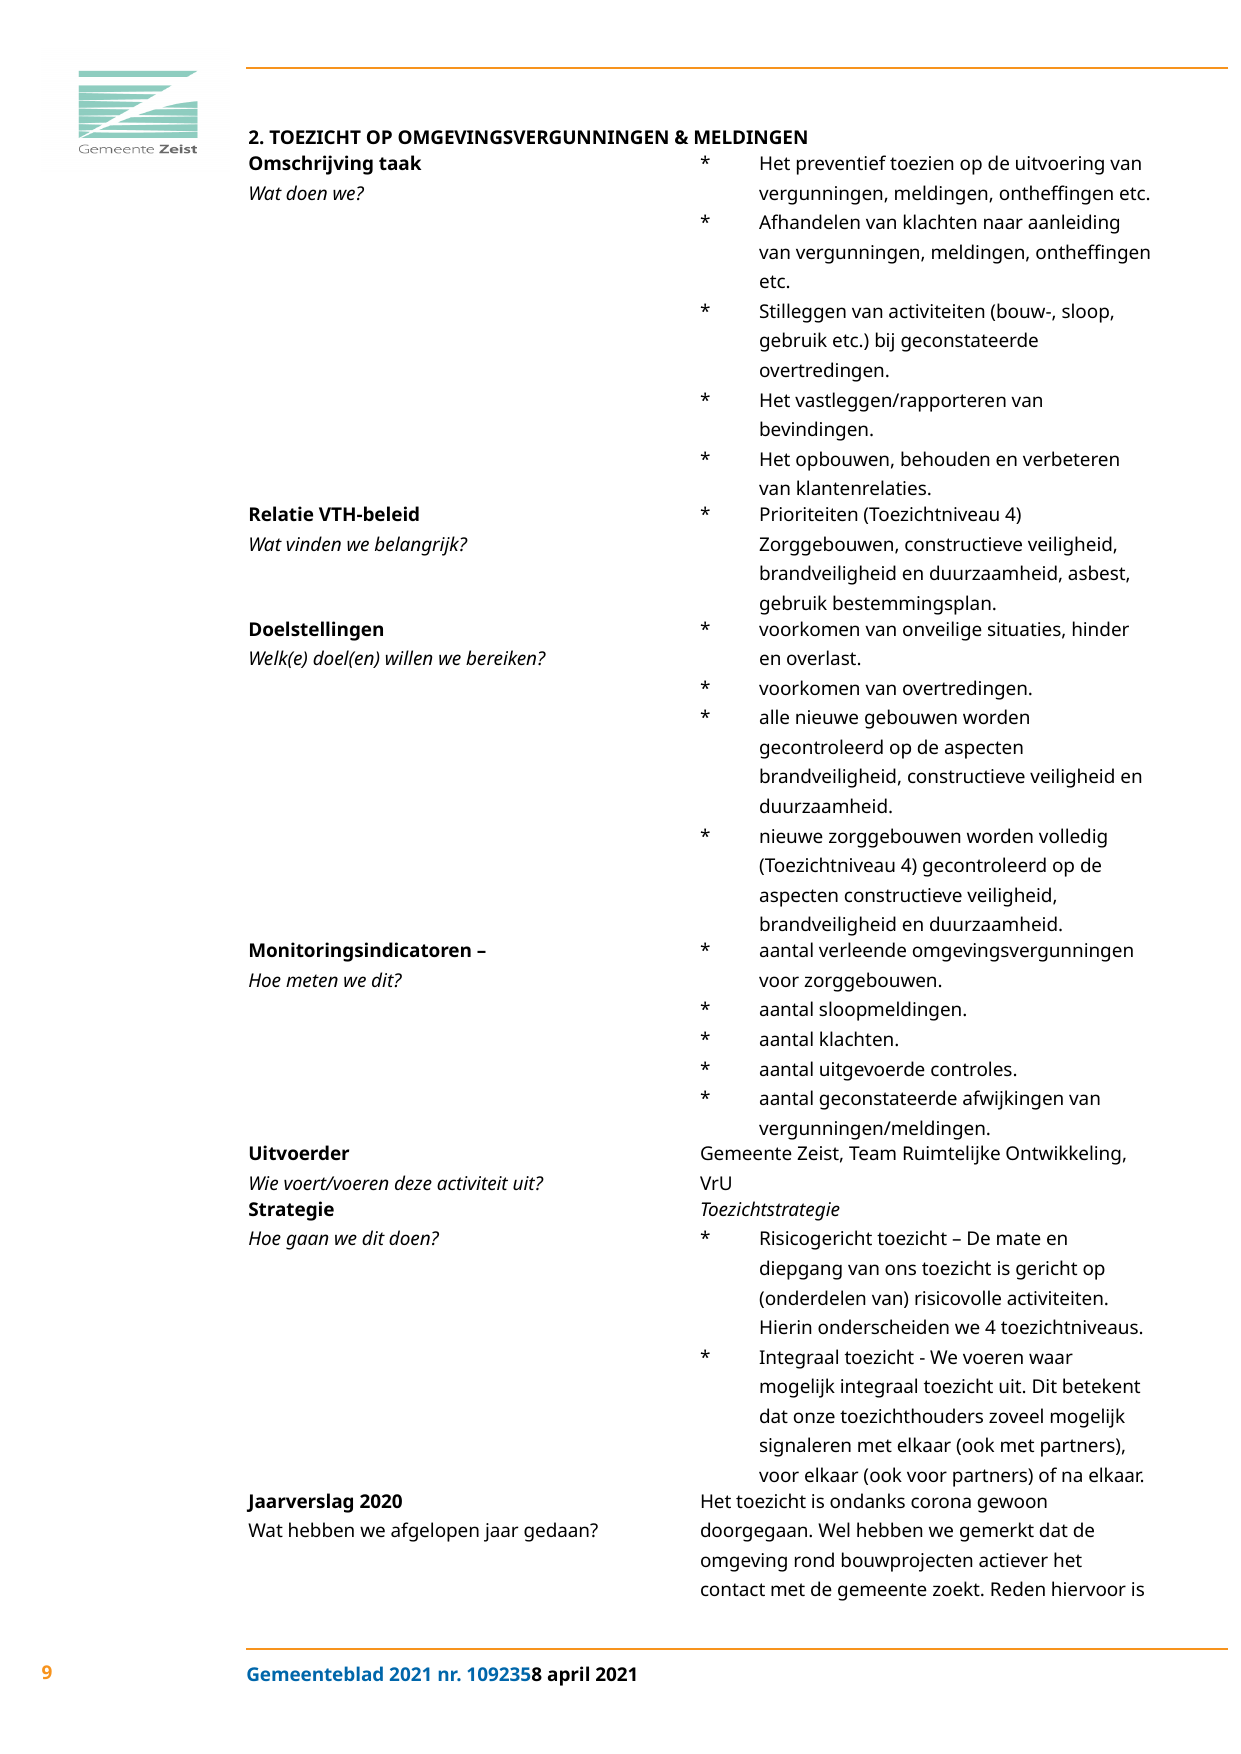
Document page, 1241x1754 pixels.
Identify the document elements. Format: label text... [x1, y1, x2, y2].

table_cell Uitvoerder Wie voert/voeren deze activiteit uit? [248, 1141, 700, 1196]
picture [41, 47, 231, 172]
table_cell voorkomen van onveilige situaties, hinder en overlast. voorkomen van overtredingen. alle nieuwe gebouwen worden gecontroleerd op de aspecten brandveiligheid, constructieve veiligheid en duurzaamheid. nieuwe zorggebouwen worden volledig (Toezichtniveau 4) gecontroleerd op de aspecten constructieve veiligheid, brandveiligheid en duurzaamheid. [700, 616, 1152, 937]
table_cell Relatie VTH-beleid Wat vinden we belangrijk? [248, 501, 700, 616]
table_cell aantal verleende omgevingsvergunningen voor zorggebouwen. aantal sloopmeldingen. aantal klachten. aantal uitgevoerde controles. aantal geconstateerde afwijkingen van vergunningen/meldingen. [700, 938, 1152, 1141]
table_cell Gemeente Zeist, Team Ruimtelijke Ontwikkeling, VrU [700, 1141, 1152, 1196]
table_cell Prioriteiten (Toezichtniveau 4) Zorggebouwen, constructieve veiligheid, brandveiligheid en duurzaamheid, asbest, gebruik bestemmingsplan. [700, 501, 1152, 616]
table_cell Het preventief toezien op de uitvoering van vergunningen, meldingen, ontheffingen etc. Afhandelen van klachten naar aanleiding van vergunningen, meldingen, ontheffingen etc. Stilleggen van activiteiten (bouw-, sloop, gebruik etc.) bij geconstateerde overtredingen. Het vastleggen/rapporteren van bevindingen. Het opbouwen, behouden en verbeteren van klantenrelaties. [700, 150, 1152, 501]
table_cell Monitoringsindicatoren – Hoe meten we dit? [248, 938, 700, 1141]
table_cell Omschrijving taak Wat doen we? [248, 150, 700, 501]
table_cell Strategie Hoe gaan we dit doen? [248, 1196, 700, 1488]
table_cell Het toezicht is ondanks corona gewoon doorgegaan. Wel hebben we gemerkt dat de omgeving rond bouwprojecten actiever het contact met de gemeente zoekt. Reden hiervoor is [700, 1488, 1152, 1602]
table_cell Jaarverslag 2020 Wat hebben we afgelopen jaar gedaan? [248, 1488, 700, 1602]
table_header 2. TOEZICHT OP OMGEVINGSVERGUNNINGEN & MELDINGEN [248, 125, 1152, 150]
table_cell Toezichtstrategie Risicogericht toezicht – De mate en diepgang van ons toezicht is gericht op (onderdelen van) risicovolle activiteiten. Hierin onderscheiden we 4 toezichtniveaus. Integraal toezicht - We voeren waar mogelijk integraal toezicht uit. Dit betekent dat onze toezichthouders zoveel mogelijk signaleren met elkaar (ook met partners), voor elkaar (ook voor partners) of na elkaar. [700, 1196, 1152, 1488]
table_cell Doelstellingen Welk(e) doel(en) willen we bereiken? [248, 616, 700, 937]
